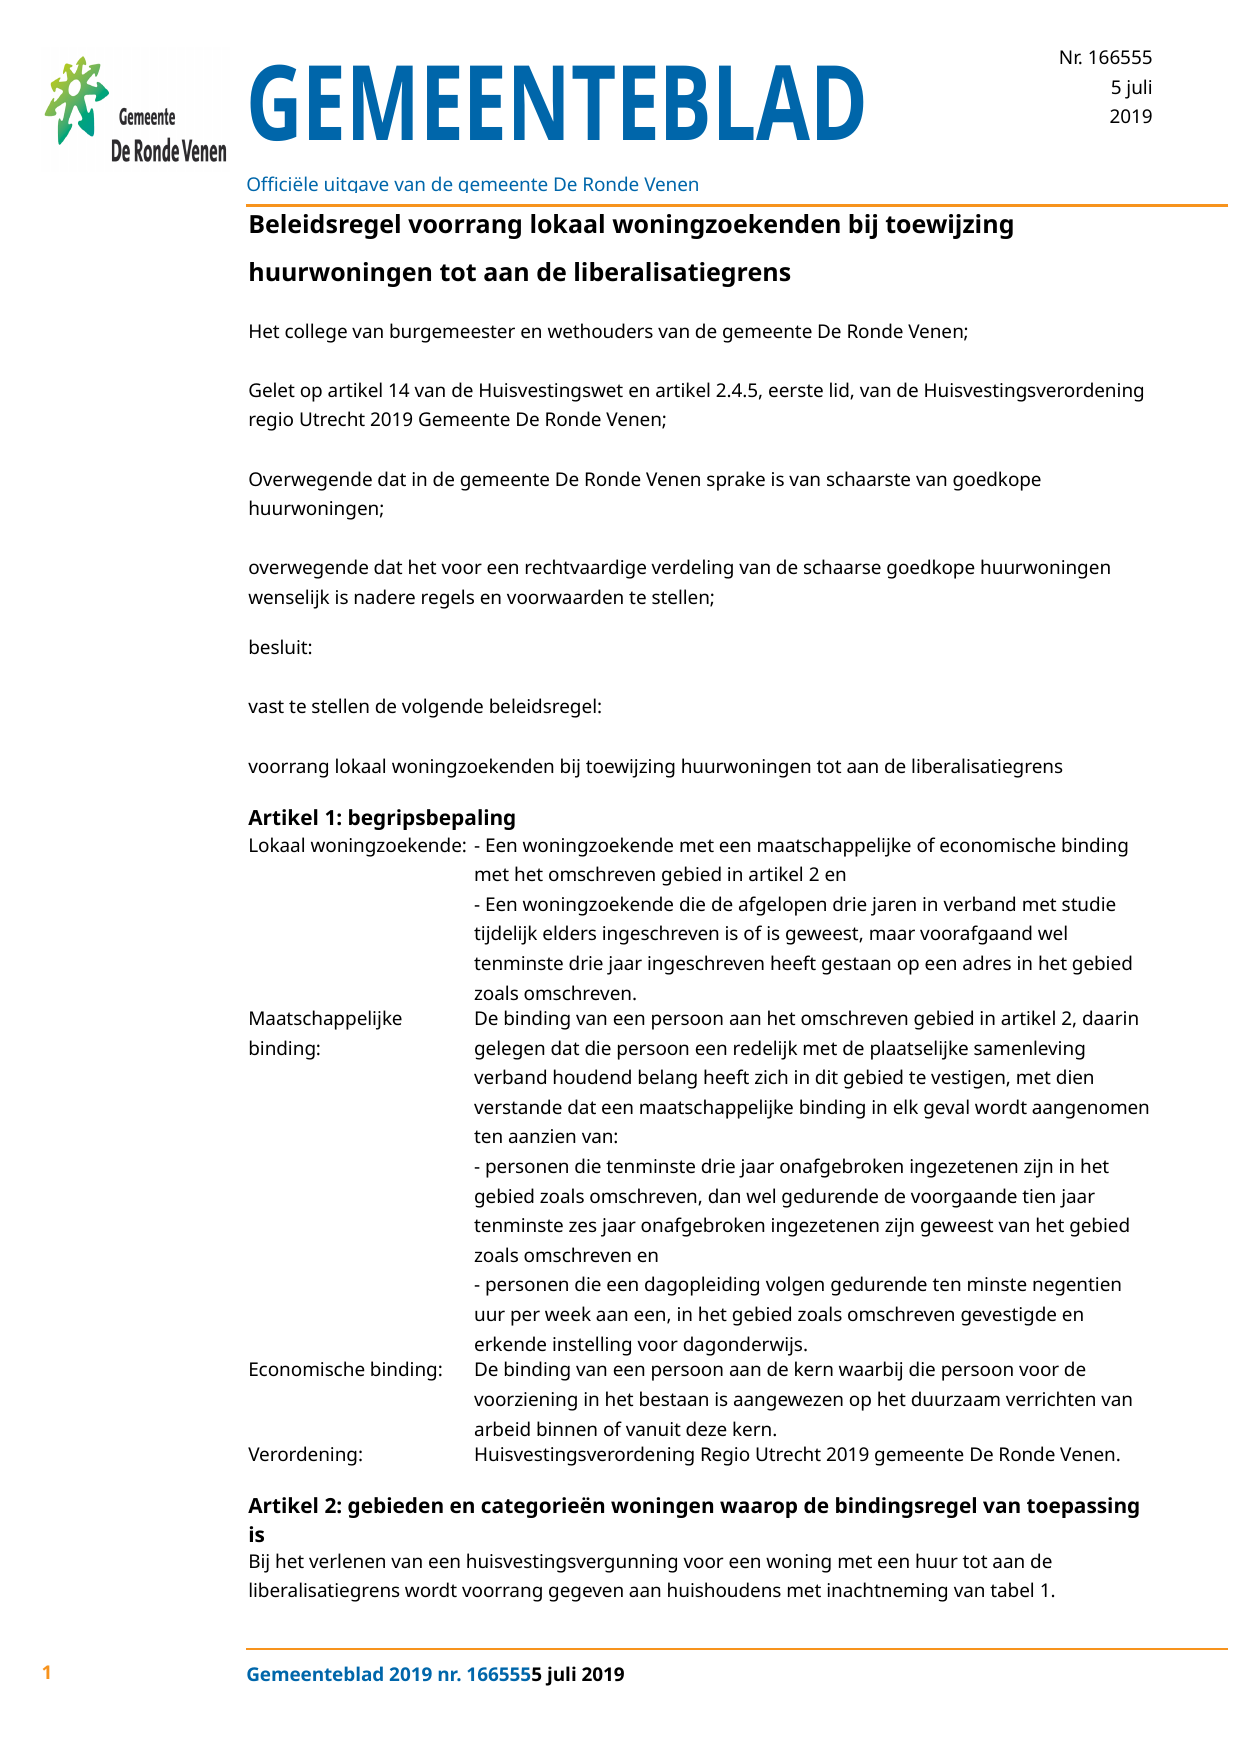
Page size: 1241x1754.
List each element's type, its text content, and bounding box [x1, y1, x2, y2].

text overwegende dat het voor een rechtvaardige verdeling van de schaarse goedkope huurwoningen wenselijk is nadere regels en voorwaarden te stellen; [248, 554, 1152, 610]
text Bij het verlenen van een huisvestingsvergunning voor een woning met een huur tot aan de liberalisatiegrens wordt voorrang gegeven aan huishoudens met inachtneming van tabel 1. [248, 1548, 1152, 1603]
text Beleidsregel voorrang lokaal woningzoekenden bij toewijzing huurwoningen tot aan de liberalisatiegrens [248, 207, 1152, 288]
text Het college van burgemeester en wethouders van de gemeente De Ronde Venen; [248, 318, 1152, 344]
text Artikel 1: begripsbepaling [248, 803, 1152, 832]
text Gelet op artikel 14 van de Huisvestingswet en artikel 2.4.5, eerste lid, van de Huisvestingsverordening regio Utrecht 2019 Gemeente De Ronde Venen; [248, 377, 1152, 432]
table_cell De binding van een persoon aan de kern waarbij die persoon voor de voorziening in het bestaan is aangewezen op het duurzaam verrichten van arbeid binnen of vanuit deze kern. [474, 1357, 1152, 1441]
text Overwegende dat in de gemeente De Ronde Venen sprake is van schaarste van goedkope huurwoningen; [248, 466, 1152, 521]
table_cell Huisvestingsverordening Regio Utrecht 2019 gemeente De Ronde Venen. [474, 1441, 1152, 1467]
text Artikel 2: gebieden en categorieën woningen waarop de bindingsregel van toepassing is [248, 1491, 1152, 1548]
text voorrang lokaal woningzoekenden bij toewijzing huurwoningen tot aan de liberalisatiegrens [248, 753, 1152, 778]
text besluit: [248, 634, 1152, 660]
table_header - Een woningzoekende met een maatschappelijke of economische binding met het omschreven gebied in artikel 2 en - Een woningzoekende die de afgelopen drie jaren in verband met studie tijdelijk elders ingeschreven is of is geweest, maar voorafgaand wel tenminste drie jaar ingeschreven heeft gestaan op een adres in het gebied zoals omschreven. [474, 832, 1152, 1005]
table_header Lokaal woningzoekende: [248, 832, 474, 1005]
table_cell Verordening: [248, 1441, 474, 1467]
table_cell De binding van een persoon aan het omschreven gebied in artikel 2, daarin gelegen dat die persoon een redelijk met de plaatselijke samenleving verband houdend belang heeft zich in dit gebied te vestigen, met dien verstande dat een maatschappelijke binding in elk geval wordt aangenomen ten aanzien van: - personen die tenminste drie jaar onafgebroken ingezetenen zijn in het gebied zoals omschreven, dan wel gedurende de voorgaande tien jaar tenminste zes jaar onafgebroken ingezetenen zijn geweest van het gebied zoals omschreven en - personen die een dagopleiding volgen gedurende ten minste negentien uur per week aan een, in het gebied zoals omschreven gevestigde en erkende instelling voor dagonderwijs. [474, 1005, 1152, 1357]
text vast te stellen de volgende beleidsregel: [248, 694, 1152, 719]
table_cell Economische binding: [248, 1357, 474, 1441]
picture [41, 47, 231, 172]
table_cell Maatschappelijke binding: [248, 1005, 474, 1357]
